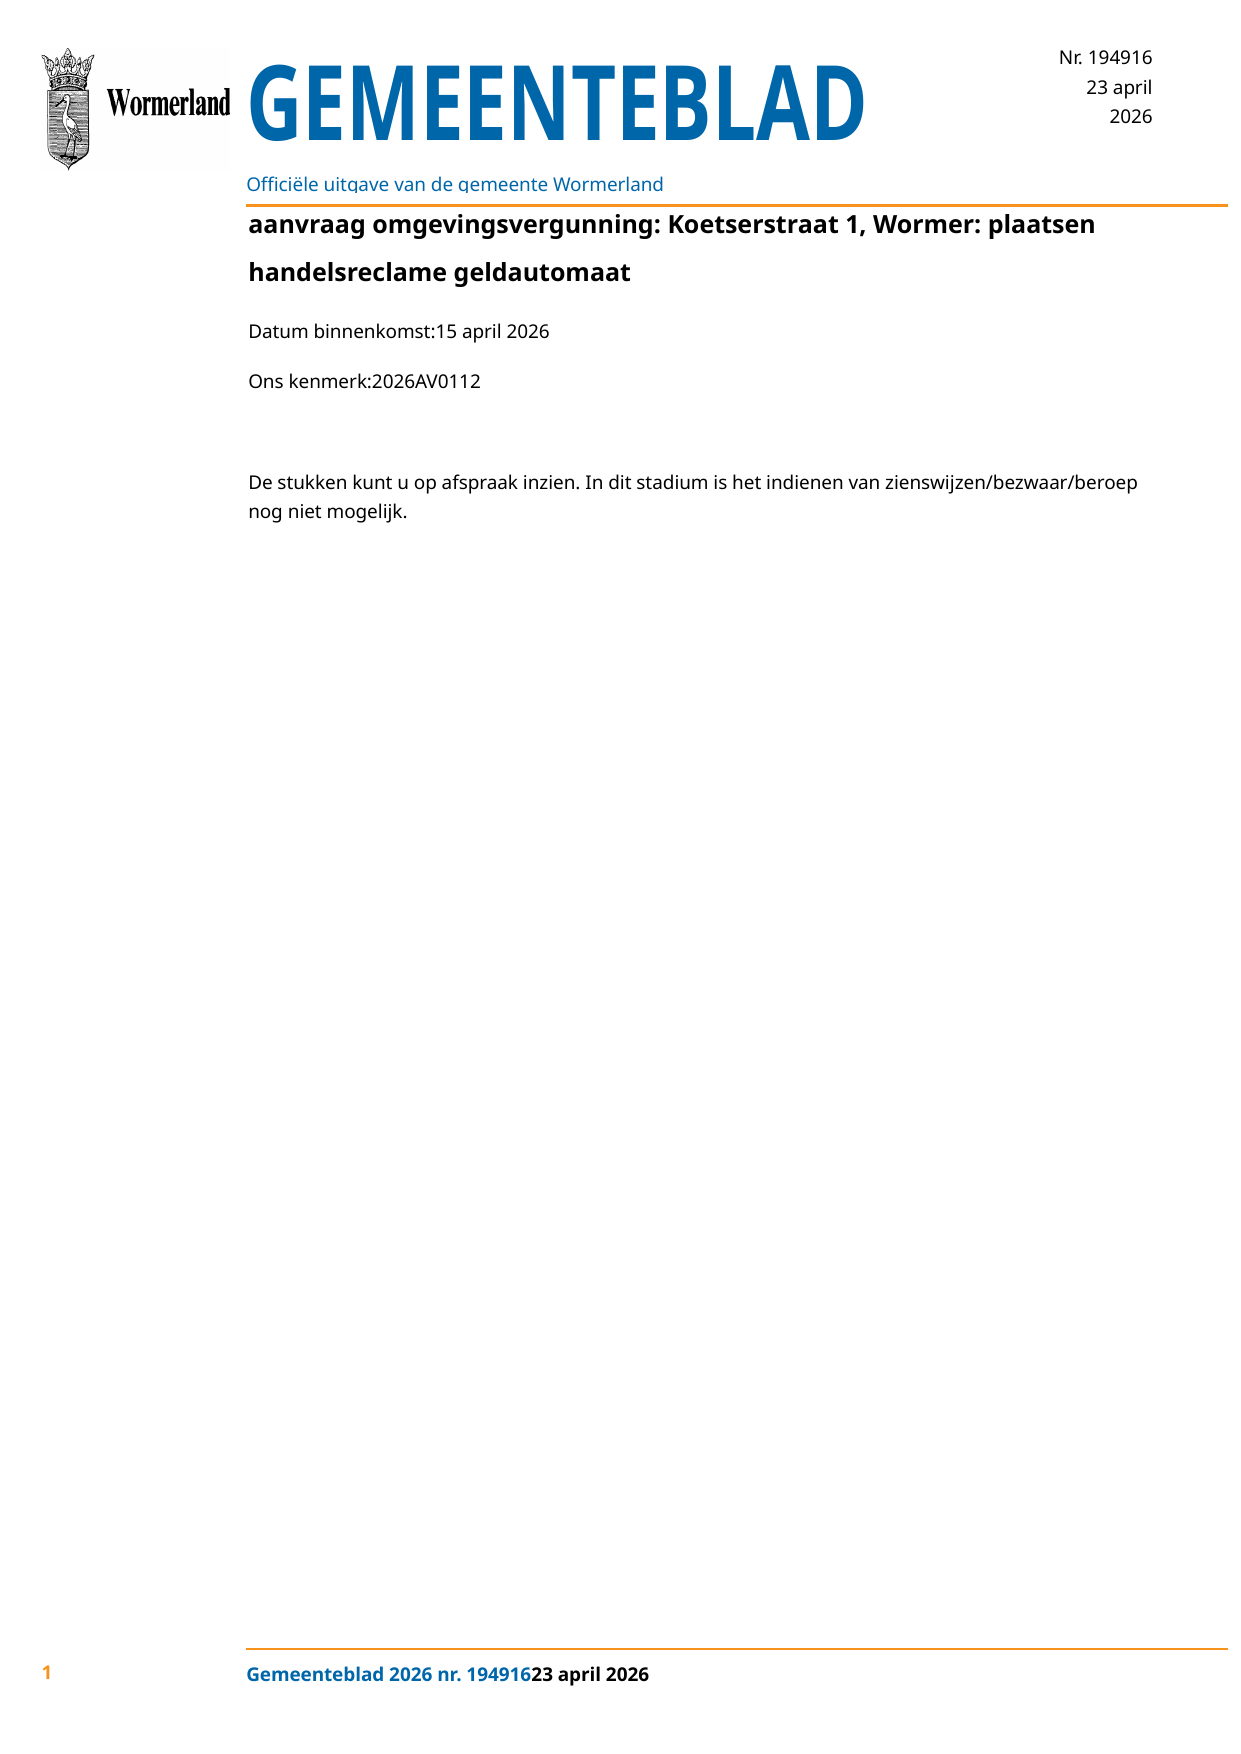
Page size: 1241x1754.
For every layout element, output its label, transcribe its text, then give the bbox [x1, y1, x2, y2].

text Datum binnenkomst:15 april 2026 [248, 318, 1152, 344]
text De stukken kunt u op afspraak inzien. In dit stadium is het indienen van zienswijzen/bezwaar/beroep nog niet mogelijk. [248, 469, 1152, 524]
text aanvraag omgevingsvergunning: Koetserstraat 1, Wormer: plaatsen handelsreclame geldautomaat [248, 207, 1152, 288]
text Ons kenmerk:2026AV0112 [248, 368, 1152, 394]
picture [41, 47, 231, 172]
